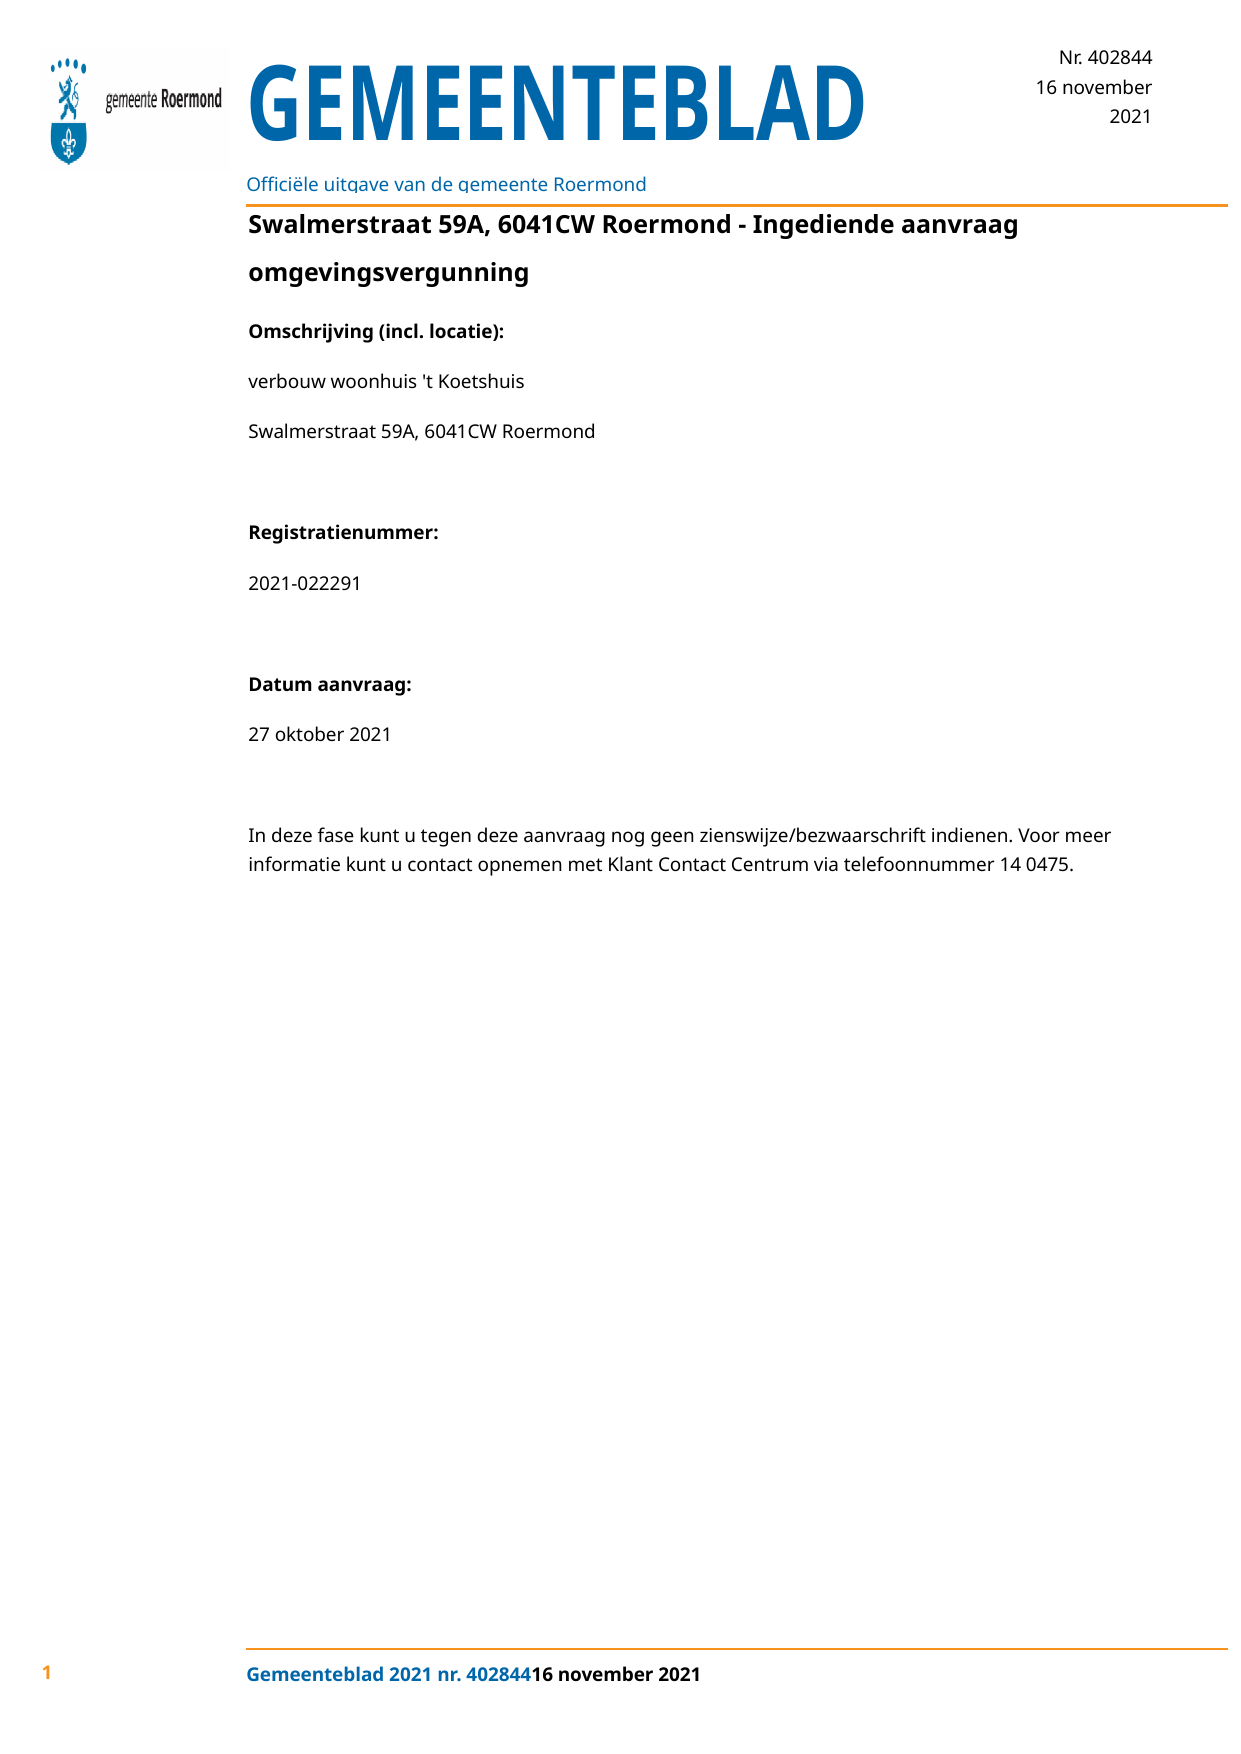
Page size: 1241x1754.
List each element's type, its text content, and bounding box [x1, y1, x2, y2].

text 2021-022291 [248, 570, 1152, 596]
text Omschrijving (incl. locatie): [248, 318, 1152, 344]
text Registratienummer: [248, 519, 1152, 545]
text Swalmerstraat 59A, 6041CW Roermond [248, 419, 1152, 444]
text In deze fase kunt u tegen deze aanvraag nog geen zienswijze/bezwaarschrift indienen. Voor meer informatie kunt u contact opnemen met Klant Contact Centrum via telefoonnummer 14 0475. [248, 822, 1152, 877]
text Datum aanvraag: [248, 671, 1152, 697]
text 27 oktober 2021 [248, 721, 1152, 747]
text Swalmerstraat 59A, 6041CW Roermond - Ingediende aanvraag omgevingsvergunning [248, 207, 1152, 288]
text verbouw woonhuis 't Koetshuis [248, 368, 1152, 394]
picture [41, 47, 231, 172]
